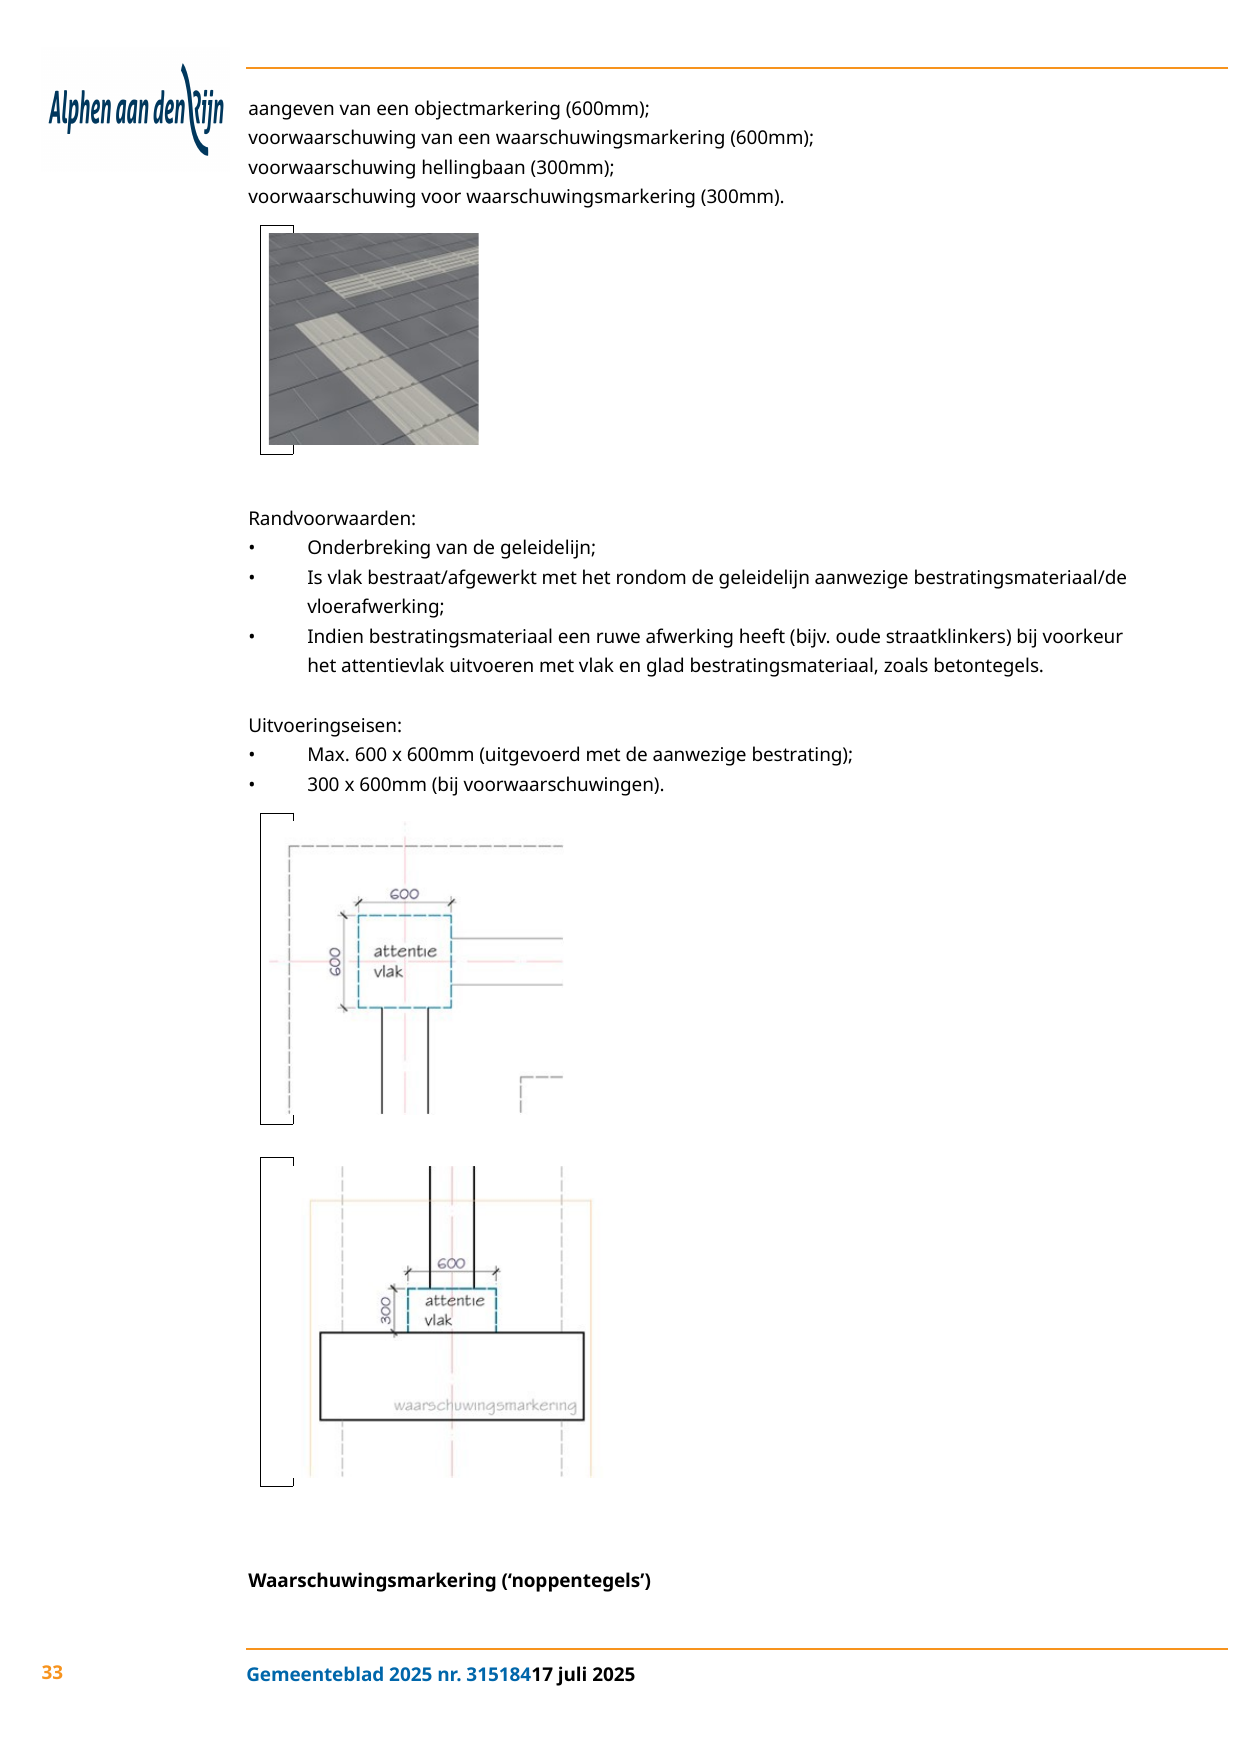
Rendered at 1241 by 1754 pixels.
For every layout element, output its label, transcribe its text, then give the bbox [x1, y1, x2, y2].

text Uitvoeringseisen: [248, 712, 1152, 737]
list Onderbreking van de geleidelijn; [248, 534, 1152, 560]
text aangeven van een objectmarkering (600mm); [248, 95, 1152, 121]
list Is vlak bestraat/afgewerkt met het rondom de geleidelijn aanwezige bestratingsmateriaal/de vloerafwerking; [248, 564, 1152, 619]
text voorwaarschuwing hellingbaan (300mm); [248, 154, 1152, 180]
list Max. 600 x 600mm (uitgevoerd met de aanwezige bestrating); [248, 741, 1152, 767]
picture [41, 47, 231, 172]
text voorwaarschuwing van een waarschuwingsmarkering (600mm); [248, 124, 1152, 150]
picture [268, 1166, 636, 1478]
picture [268, 233, 479, 445]
list Indien bestratingsmateriaal een ruwe afwerking heeft (bijv. oude straatklinkers) bij voorkeur het attentievlak uitvoeren met vlak en glad bestratingsmateriaal, zoals betontegels. [248, 623, 1152, 678]
text voorwaarschuwing voor waarschuwingsmarkering (300mm). [248, 183, 1152, 209]
text Waarschuwingsmarkering (‘noppentegels’) [248, 1567, 1152, 1592]
picture [268, 821, 564, 1115]
text Randvoorwaarden: [248, 505, 1152, 530]
list 300 x 600mm (bij voorwaarschuwingen). [248, 771, 1152, 797]
